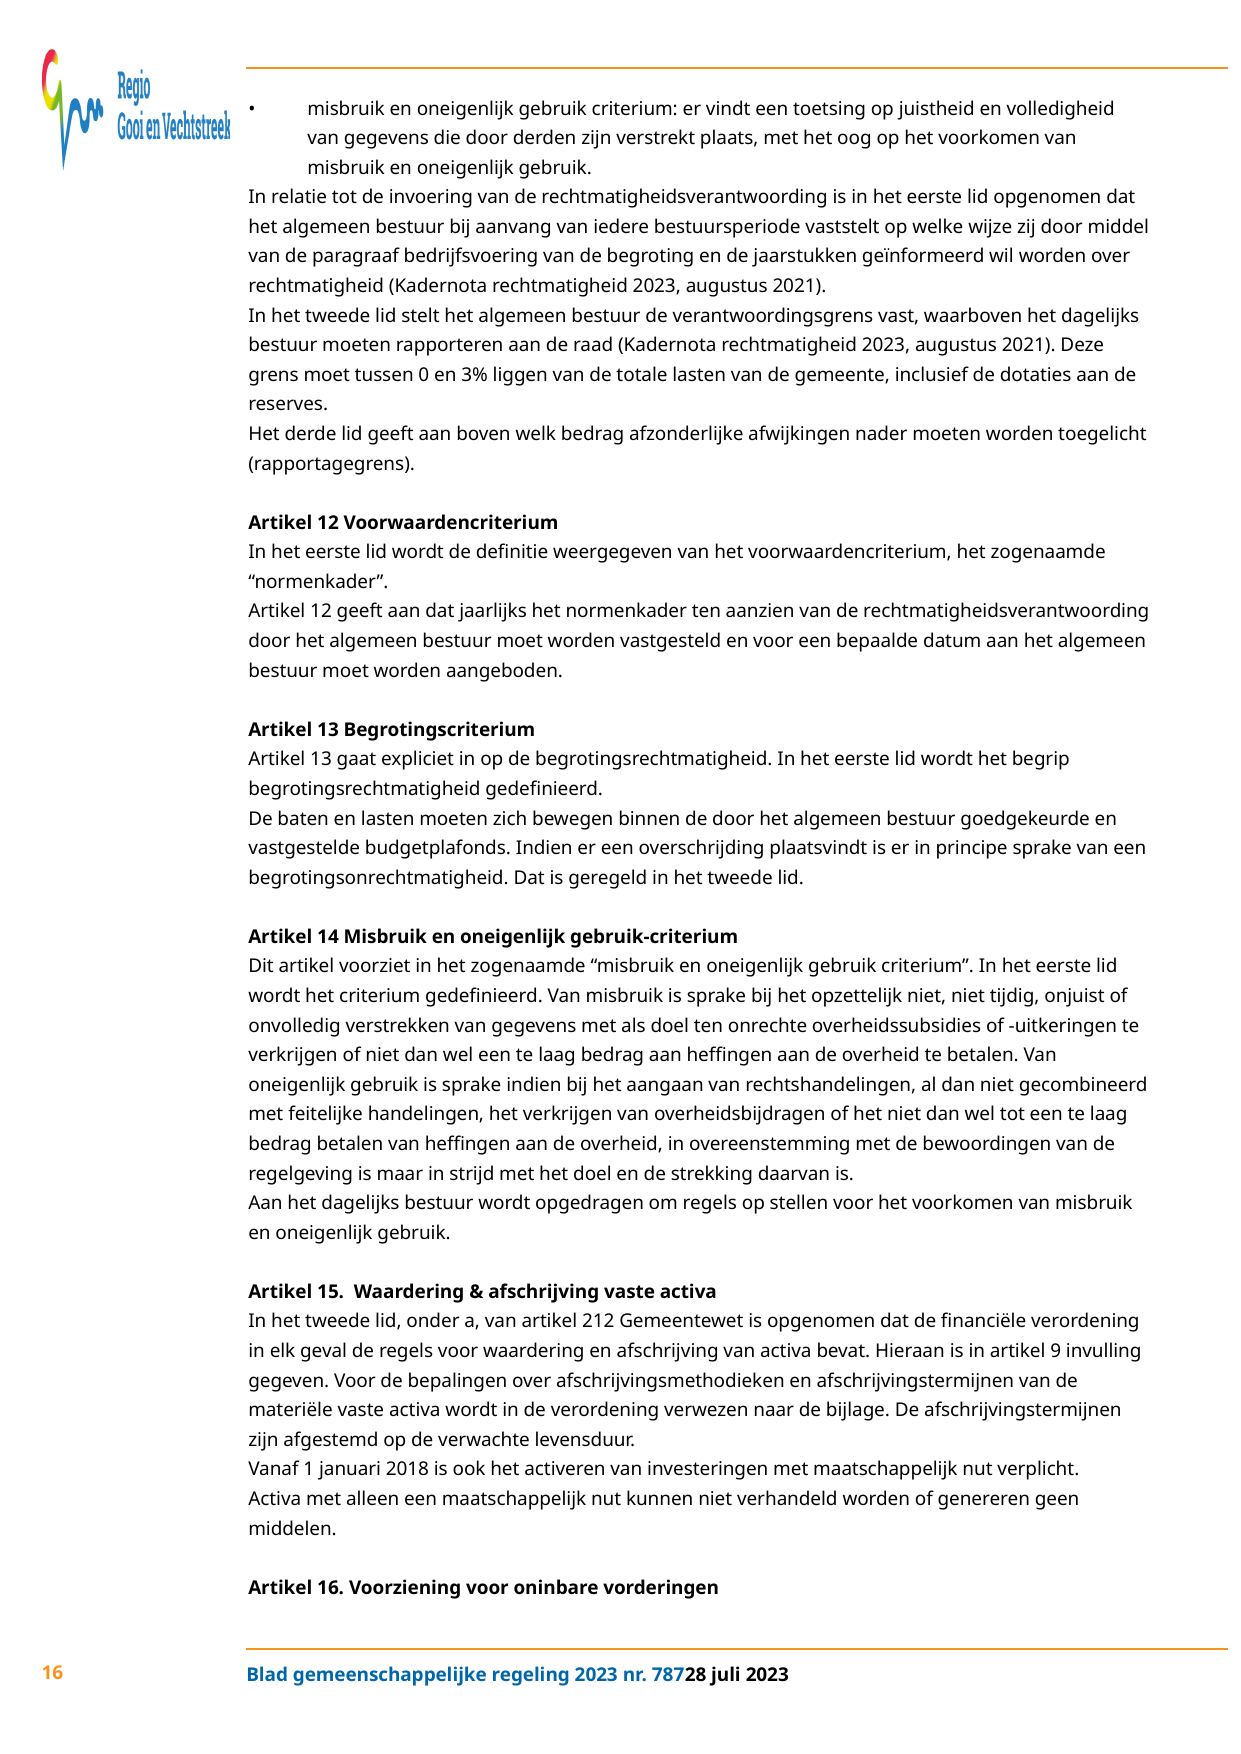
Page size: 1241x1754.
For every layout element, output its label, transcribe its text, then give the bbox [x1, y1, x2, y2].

text Artikel 14 Misbruik en oneigenlijk gebruik-criterium [248, 923, 1152, 949]
text Activa met alleen een maatschappelijk nut kunnen niet verhandeld worden of genereren geen middelen. [248, 1485, 1152, 1541]
text Aan het dagelijks bestuur wordt opgedragen om regels op stellen voor het voorkomen van misbruik en oneigenlijk gebruik. [248, 1189, 1152, 1245]
list misbruik en oneigenlijk gebruik criterium: er vindt een toetsing op juistheid en volledigheid van gegevens die door derden zijn verstrekt plaats, met het oog op het voorkomen van misbruik en oneigenlijk gebruik. [248, 95, 1152, 180]
text Het derde lid geeft aan boven welk bedrag afzonderlijke afwijkingen nader moeten worden toegelicht (rapportagegrens). [248, 420, 1152, 476]
text In het eerste lid wordt de definitie weergegeven van het voorwaardencriterium, het zogenaamde “normenkader”. [248, 538, 1152, 594]
text De baten en lasten moeten zich bewegen binnen de door het algemeen bestuur goedgekeurde en vastgestelde budgetplafonds. Indien er een overschrijding plaatsvindt is er in principe sprake van een begrotingsonrechtmatigheid. Dat is geregeld in het tweede lid. [248, 805, 1152, 890]
text Artikel 12 Voorwaardencriterium [248, 509, 1152, 535]
text In relatie tot de invoering van de rechtmatigheidsverantwoording is in het eerste lid opgenomen dat het algemeen bestuur bij aanvang van iedere bestuursperiode vaststelt op welke wijze zij door middel van de paragraaf bedrijfsvoering van de begroting en de jaarstukken geïnformeerd wil worden over rechtmatigheid (Kadernota rechtmatigheid 2023, augustus 2021). [248, 183, 1152, 298]
text Artikel 13 gaat expliciet in op de begrotingsrechtmatigheid. In het eerste lid wordt het begrip begrotingsrechtmatigheid gedefinieerd. [248, 746, 1152, 801]
text Artikel 13 Begrotingscriterium [248, 716, 1152, 742]
text Dit artikel voorziet in het zogenaamde “misbruik en oneigenlijk gebruik criterium”. In het eerste lid wordt het criterium gedefinieerd. Van misbruik is sprake bij het opzettelijk niet, niet tijdig, onjuist of onvolledig verstrekken van gegevens met als doel ten onrechte overheidssubsidies of -uitkeringen te verkrijgen of niet dan wel een te laag bedrag aan heffingen aan de overheid te betalen. Van oneigenlijk gebruik is sprake indien bij het aangaan van rechtshandelingen, al dan niet gecombineerd met feitelijke handelingen, het verkrijgen van overheidsbijdragen of het niet dan wel tot een te laag bedrag betalen van heffingen aan de overheid, in overeenstemming met de bewoordingen van de regelgeving is maar in strijd met het doel en de strekking daarvan is. [248, 953, 1152, 1186]
text In het tweede lid, onder a, van artikel 212 Gemeentewet is opgenomen dat de financiële verordening in elk geval de regels voor waardering en afschrijving van activa bevat. Hieraan is in artikel 9 invulling gegeven. Voor de bepalingen over afschrijvingsmethodieken en afschrijvingstermijnen van de materiële vaste activa wordt in de verordening verwezen naar de bijlage. De afschrijvingstermijnen zijn afgestemd op de verwachte levensduur. [248, 1308, 1152, 1452]
text Vanaf 1 januari 2018 is ook het activeren van investeringen met maatschappelijk nut verplicht. [248, 1456, 1152, 1481]
picture [41, 47, 231, 172]
text Artikel 15. Waardering & afschrijving vaste activa [248, 1278, 1152, 1304]
text Artikel 16. Voorziening voor oninbare vorderingen [248, 1574, 1152, 1600]
text Artikel 12 geeft aan dat jaarlijks het normenkader ten aanzien van de rechtmatigheidsverantwoording door het algemeen bestuur moet worden vastgesteld en voor een bepaalde datum aan het algemeen bestuur moet worden aangeboden. [248, 598, 1152, 683]
text In het tweede lid stelt het algemeen bestuur de verantwoordingsgrens vast, waarboven het dagelijks bestuur moeten rapporteren aan de raad (Kadernota rechtmatigheid 2023, augustus 2021). Deze grens moet tussen 0 en 3% liggen van de totale lasten van de gemeente, inclusief de dotaties aan de reserves. [248, 302, 1152, 416]
